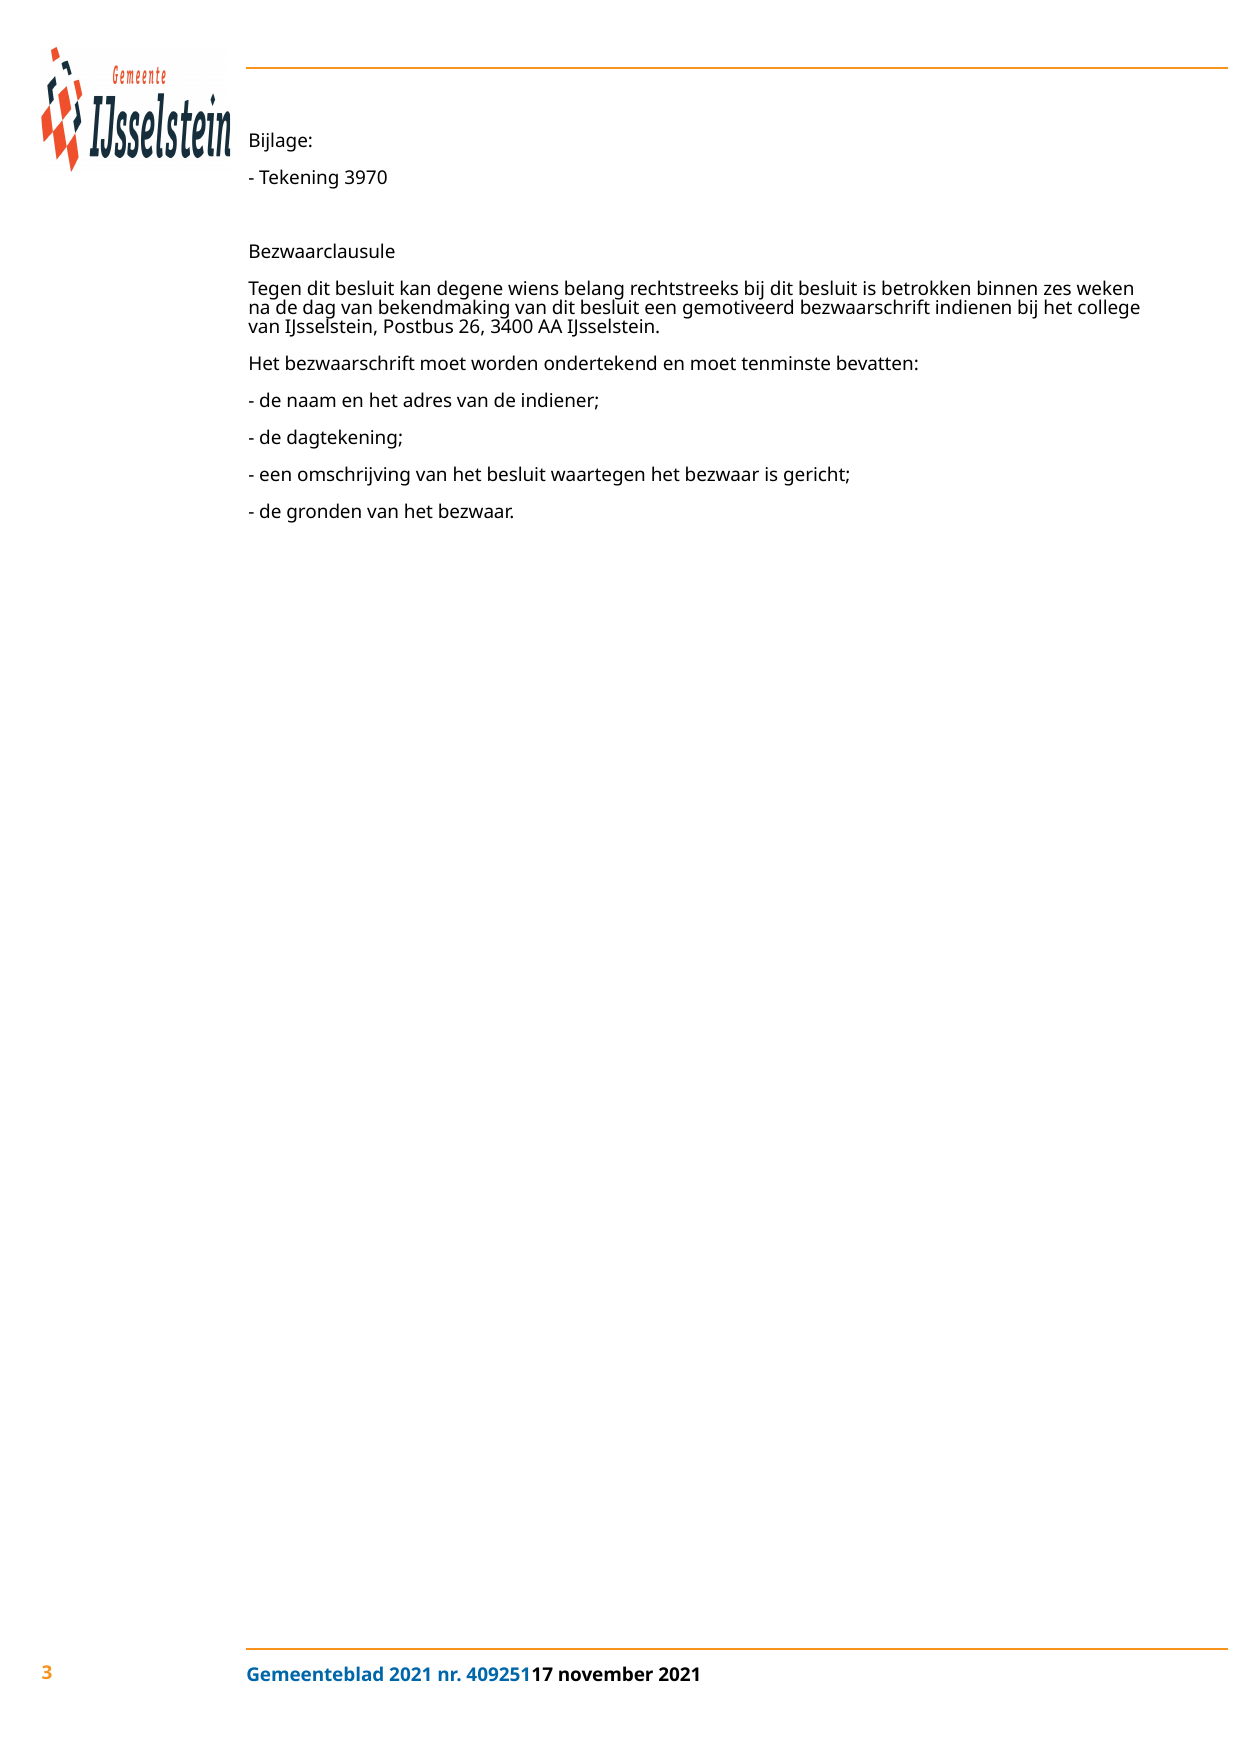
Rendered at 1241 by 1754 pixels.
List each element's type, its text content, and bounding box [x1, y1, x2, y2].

text - de naam en het adres van de indiener; [248, 392, 1152, 411]
text Bijlage: [248, 132, 1152, 151]
picture [41, 47, 231, 172]
text Bezwaarclausule [248, 243, 1152, 262]
text - de dagtekening; [248, 429, 1152, 448]
text Tegen dit besluit kan degene wiens belang rechtstreeks bij dit besluit is betrokken binnen zes weken na de dag van bekendmaking van dit besluit een gemotiveerd bezwaarschrift indienen bij het college van IJsselstein, Postbus 26, 3400 AA IJsselstein. [248, 280, 1152, 337]
text Het bezwaarschrift moet worden ondertekend en moet tenminste bevatten: [248, 355, 1152, 374]
text - een omschrijving van het besluit waartegen het bezwaar is gericht; [248, 466, 1152, 485]
text - Tekening 3970 [248, 169, 1152, 188]
text - de gronden van het bezwaar. [248, 503, 1152, 522]
